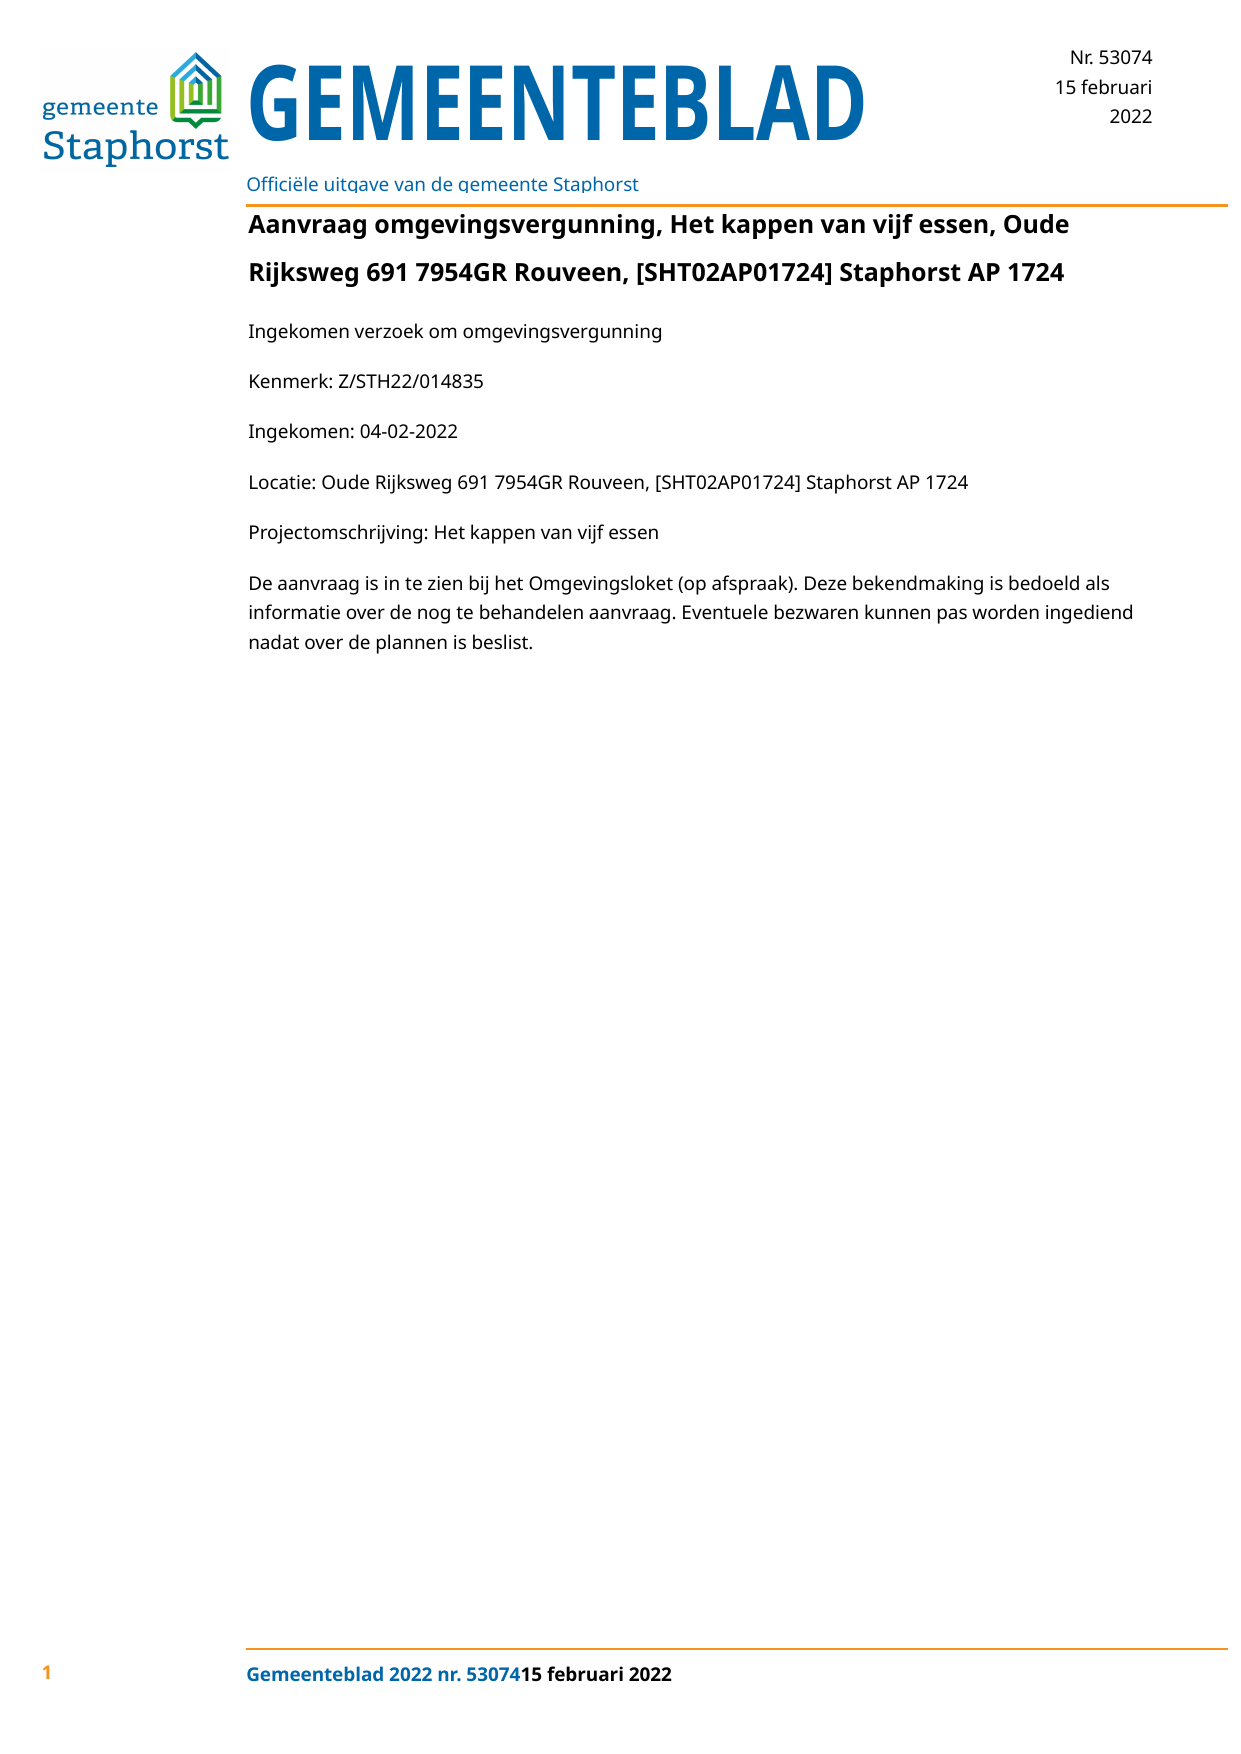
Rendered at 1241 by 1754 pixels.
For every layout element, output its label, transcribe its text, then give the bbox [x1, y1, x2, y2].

text Locatie: Oude Rijksweg 691 7954GR Rouveen, [SHT02AP01724] Staphorst AP 1724 [248, 469, 1152, 495]
text Projectomschrijving: Het kappen van vijf essen [248, 519, 1152, 545]
text Aanvraag omgevingsvergunning, Het kappen van vijf essen, Oude Rijksweg 691 7954GR Rouveen, [SHT02AP01724] Staphorst AP 1724 [248, 207, 1152, 288]
text De aanvraag is in te zien bij het Omgevingsloket (op afspraak). Deze bekendmaking is bedoeld als informatie over de nog te behandelen aanvraag. Eventuele bezwaren kunnen pas worden ingediend nadat over de plannen is beslist. [248, 570, 1152, 655]
text Ingekomen verzoek om omgevingsvergunning [248, 318, 1152, 344]
picture [41, 47, 231, 172]
text Ingekomen: 04-02-2022 [248, 419, 1152, 444]
text Kenmerk: Z/STH22/014835 [248, 368, 1152, 394]
